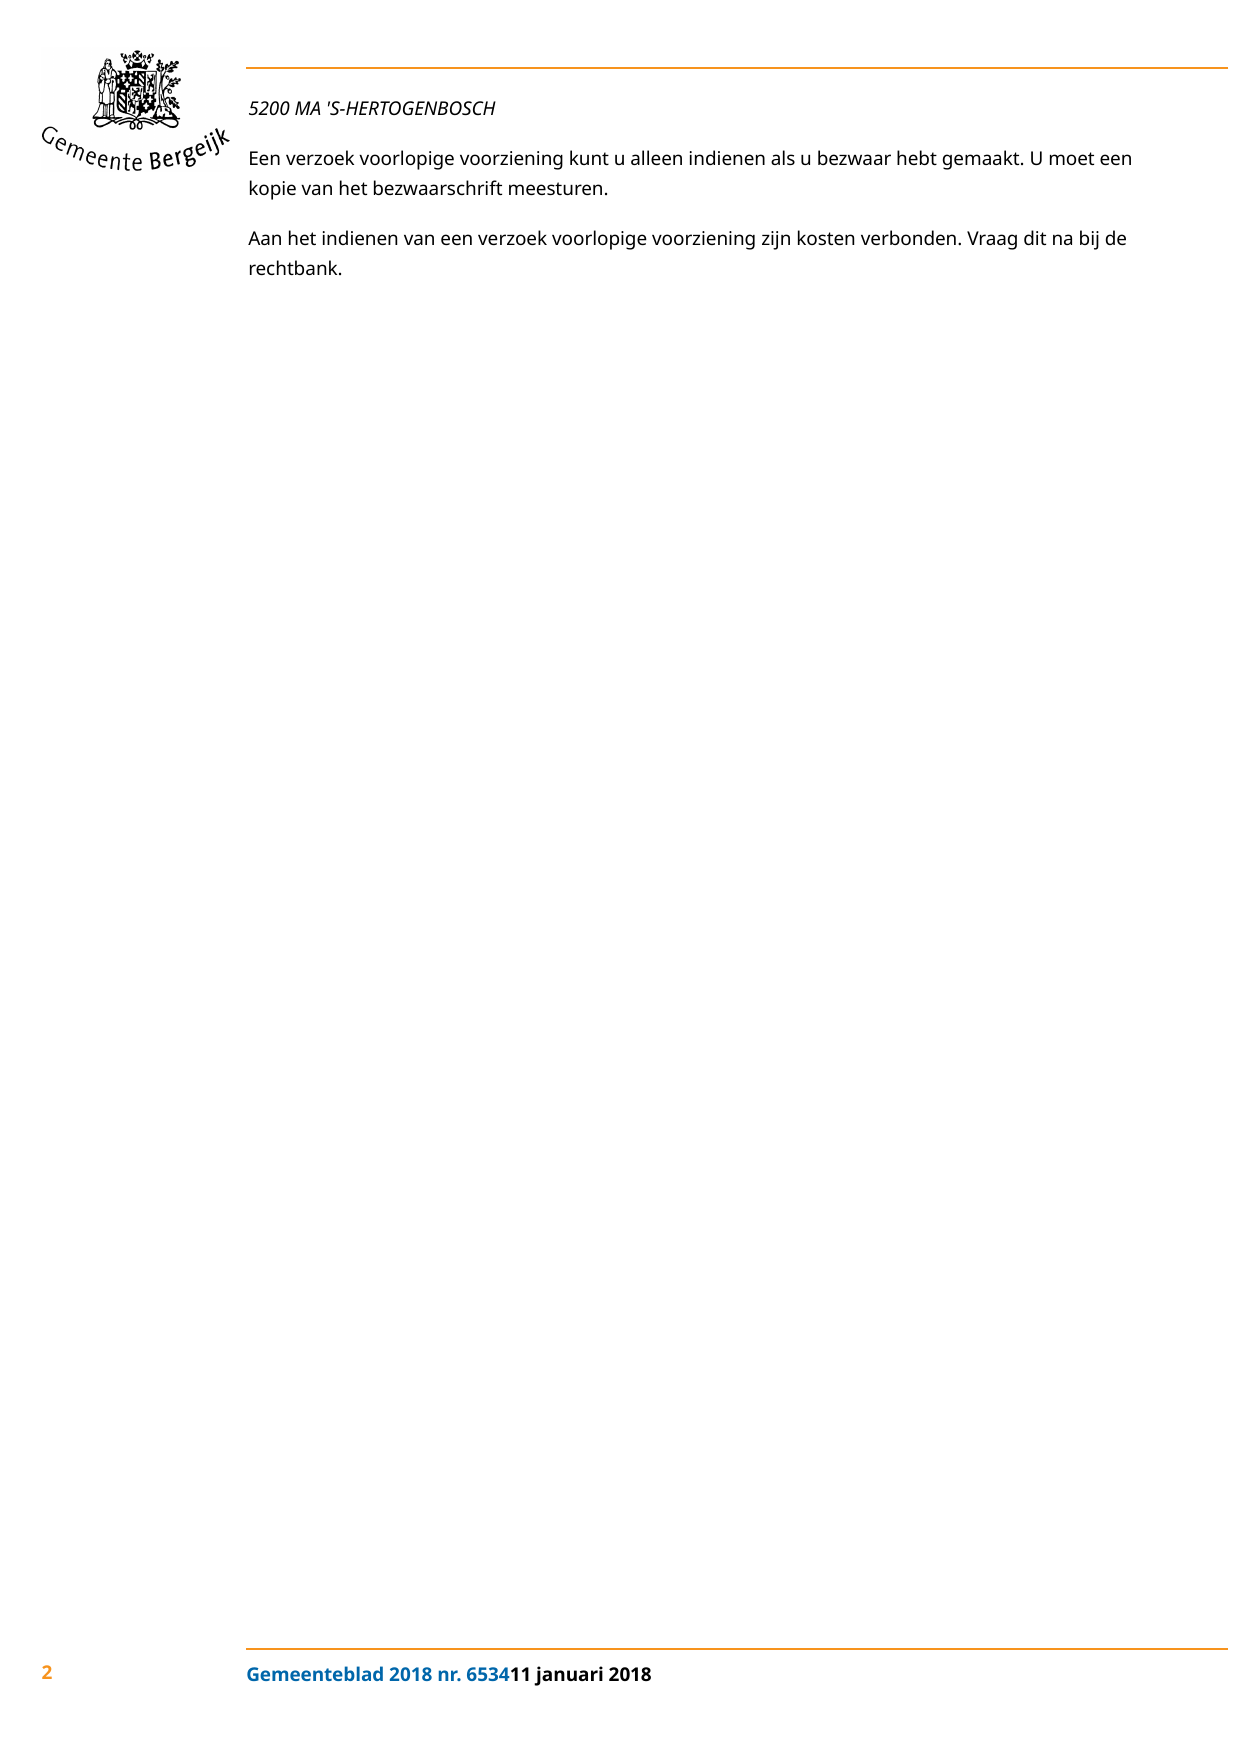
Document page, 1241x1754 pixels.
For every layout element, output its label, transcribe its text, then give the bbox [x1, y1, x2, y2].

text Een verzoek voorlopige voorziening kunt u alleen indienen als u bezwaar hebt gemaakt. U moet een kopie van het bezwaarschrift meesturen. [248, 145, 1152, 201]
text 5200 MA 'S-HERTOGENBOSCH [248, 95, 1152, 121]
picture [41, 47, 231, 172]
text Aan het indienen van een verzoek voorlopige voorziening zijn kosten verbonden. Vraag dit na bij de rechtbank. [248, 225, 1152, 281]
